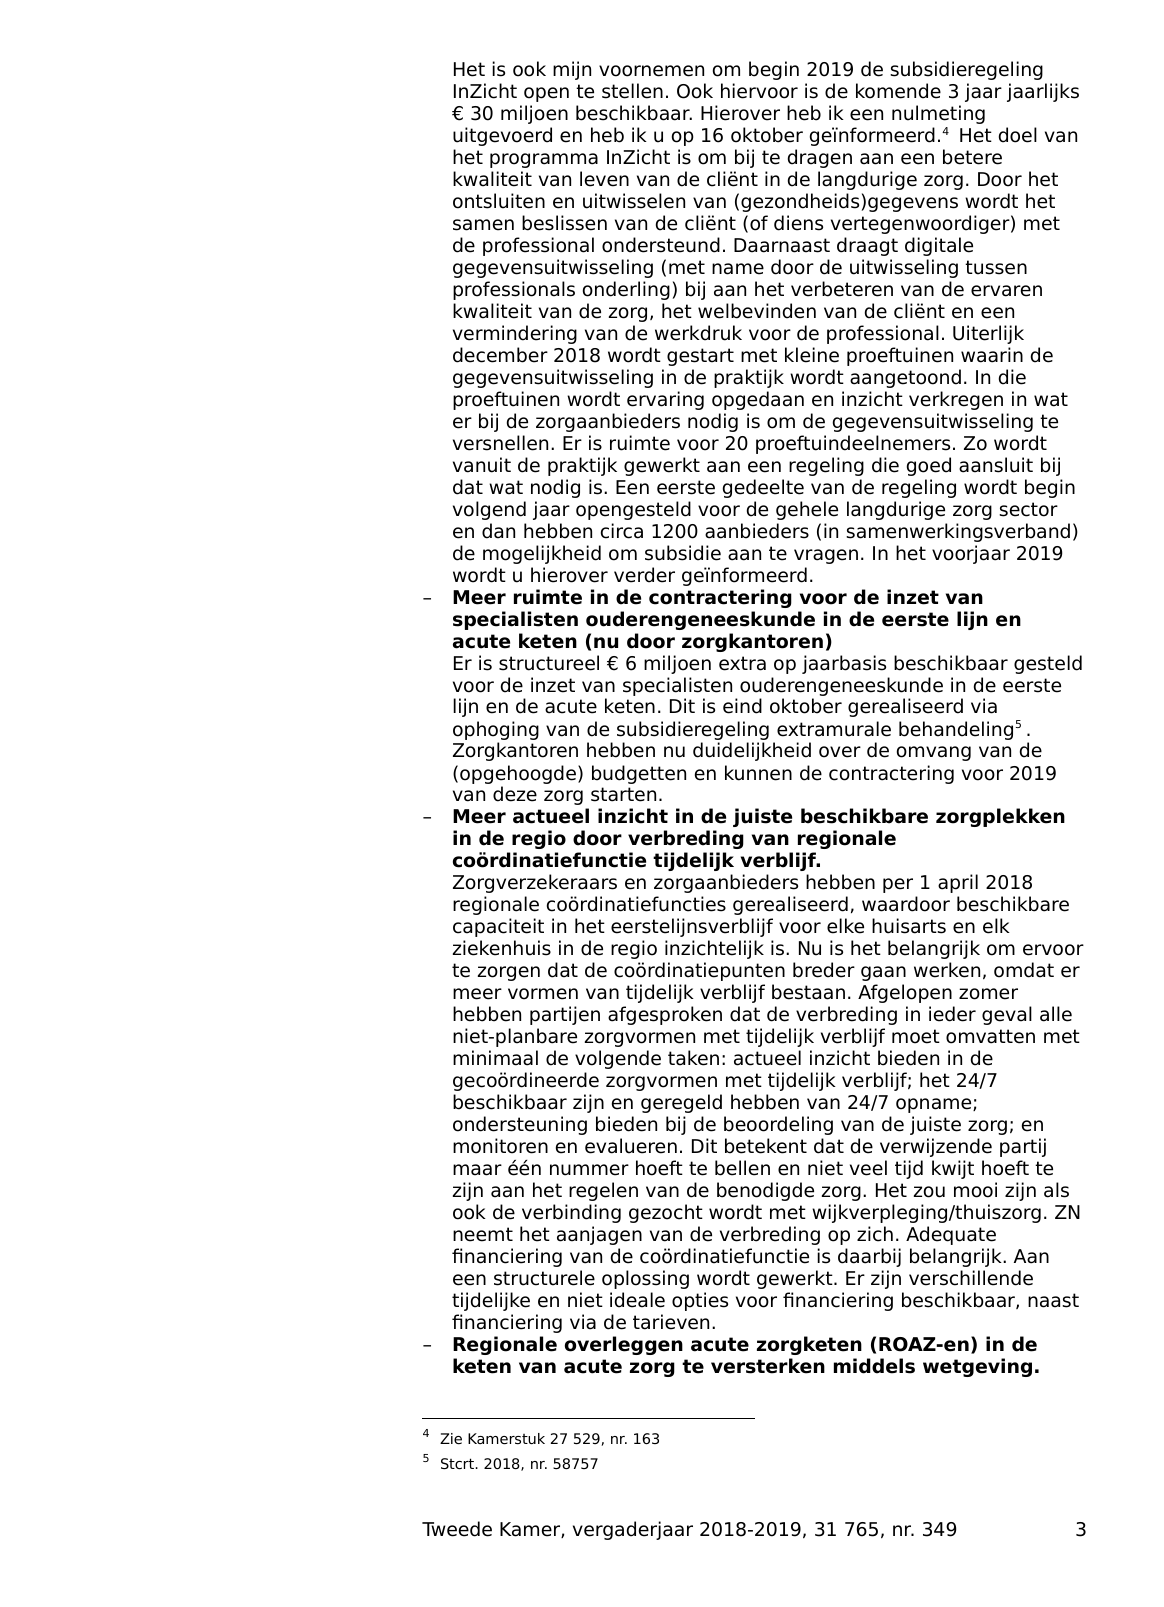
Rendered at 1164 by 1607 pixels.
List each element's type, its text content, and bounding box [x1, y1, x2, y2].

text Het is ook mijn voornemen om begin 2019 de subsidieregeling InZicht open te stellen. Ook hiervoor is de komende 3 jaar jaarlijks € 30 miljoen beschikbaar. Hierover heb ik een nulmeting uitgevoerd en heb ik u op 16 oktober geïnformeerd. Het doel van het programma InZicht is om bij te dragen aan een betere kwaliteit van leven van de cliënt in de langdurige zorg. Door het ontsluiten en uitwisselen van (gezondheids)gegevens wordt het samen beslissen van de cliënt (of diens vertegenwoordiger) met de professional ondersteund. Daarnaast draagt digitale gegevensuitwisseling (met name door de uitwisseling tussen professionals onderling) bij aan het verbeteren van de ervaren kwaliteit van de zorg, het welbevinden van de cliënt en een vermindering van de werkdruk voor de professional. Uiterlijk december 2018 wordt gestart met kleine proeftuinen waarin de gegevensuitwisseling in de praktijk wordt aangetoond. In die proeftuinen wordt ervaring opgedaan en inzicht verkregen in wat er bij de zorgaanbieders nodig is om de gegevensuitwisseling te versnellen. Er is ruimte voor 20 proeftuindeelnemers. Zo wordt vanuit de praktijk gewerkt aan een regeling die goed aansluit bij dat wat nodig is. Een eerste gedeelte van de regeling wordt begin volgend jaar opengesteld voor de gehele langdurige zorg sector en dan hebben circa 1200 aanbieders (in samenwerkingsverband) de mogelijkheid om subsidie aan te vragen. In het voorjaar 2019 wordt u hierover verder geïnformeerd. [452, 59, 1087, 587]
text Zie Kamerstuk 27 529, nr. 163 [422, 1427, 1087, 1449]
text Zorgverzekeraars en zorgaanbieders hebben per 1 april 2018 regionale coördinatiefuncties gerealiseerd, waardoor beschikbare capaciteit in het eerstelijnsverblijf voor elke huisarts en elk ziekenhuis in de regio inzichtelijk is. Nu is het belangrijk om ervoor te zorgen dat de coördinatiepunten breder gaan werken, omdat er meer vormen van tijdelijk verblijf bestaan. Afgelopen zomer hebben partijen afgesproken dat de verbreding in ieder geval alle niet-planbare zorgvormen met tijdelijk verblijf moet omvatten met minimaal de volgende taken: actueel inzicht bieden in de gecoördineerde zorgvormen met tijdelijk verblijf; het 24/7 beschikbaar zijn en geregeld hebben van 24/7 opname; ondersteuning bieden bij de beoordeling van de juiste zorg; en monitoren en evalueren. Dit betekent dat de verwijzende partij maar één nummer hoeft te bellen en niet veel tijd kwijt hoeft te zijn aan het regelen van de benodigde zorg. Het zou mooi zijn als ook de verbinding gezocht wordt met wijkverpleging/thuiszorg. ZN neemt het aanjagen van de verbreding op zich. Adequate financiering van de coördinatiefunctie is daarbij belangrijk. Aan een structurele oplossing wordt gewerkt. Er zijn verschillende tijdelijke en niet ideale opties voor financiering beschikbaar, naast financiering via de tarieven. [452, 872, 1087, 1334]
text – Meer ruimte in de contractering voor de inzet van specialisten ouderengeneeskunde in de eerste lijn en acute keten (nu door zorgkantoren) [422, 587, 1087, 652]
text – Regionale overleggen acute zorgketen (ROAZ-en) in de keten van acute zorg te versterken middels wetgeving. [422, 1334, 1087, 1378]
text – Meer actueel inzicht in de juiste beschikbare zorgplekken in de regio door verbreding van regionale coördinatiefunctie tijdelijk verblijf. [422, 806, 1087, 872]
text Er is structureel € 6 miljoen extra op jaarbasis beschikbaar gesteld voor de inzet van specialisten ouderengeneeskunde in de eerste lijn en de acute keten. Dit is eind oktober gerealiseerd via ophoging van de subsidieregeling extramurale behandeling. Zorgkantoren hebben nu duidelijkheid over de omvang van de (opgehoogde) budgetten en kunnen de contractering voor 2019 van deze zorg starten. [452, 652, 1087, 806]
text Stcrt. 2018, nr. 58757 [422, 1452, 1087, 1474]
